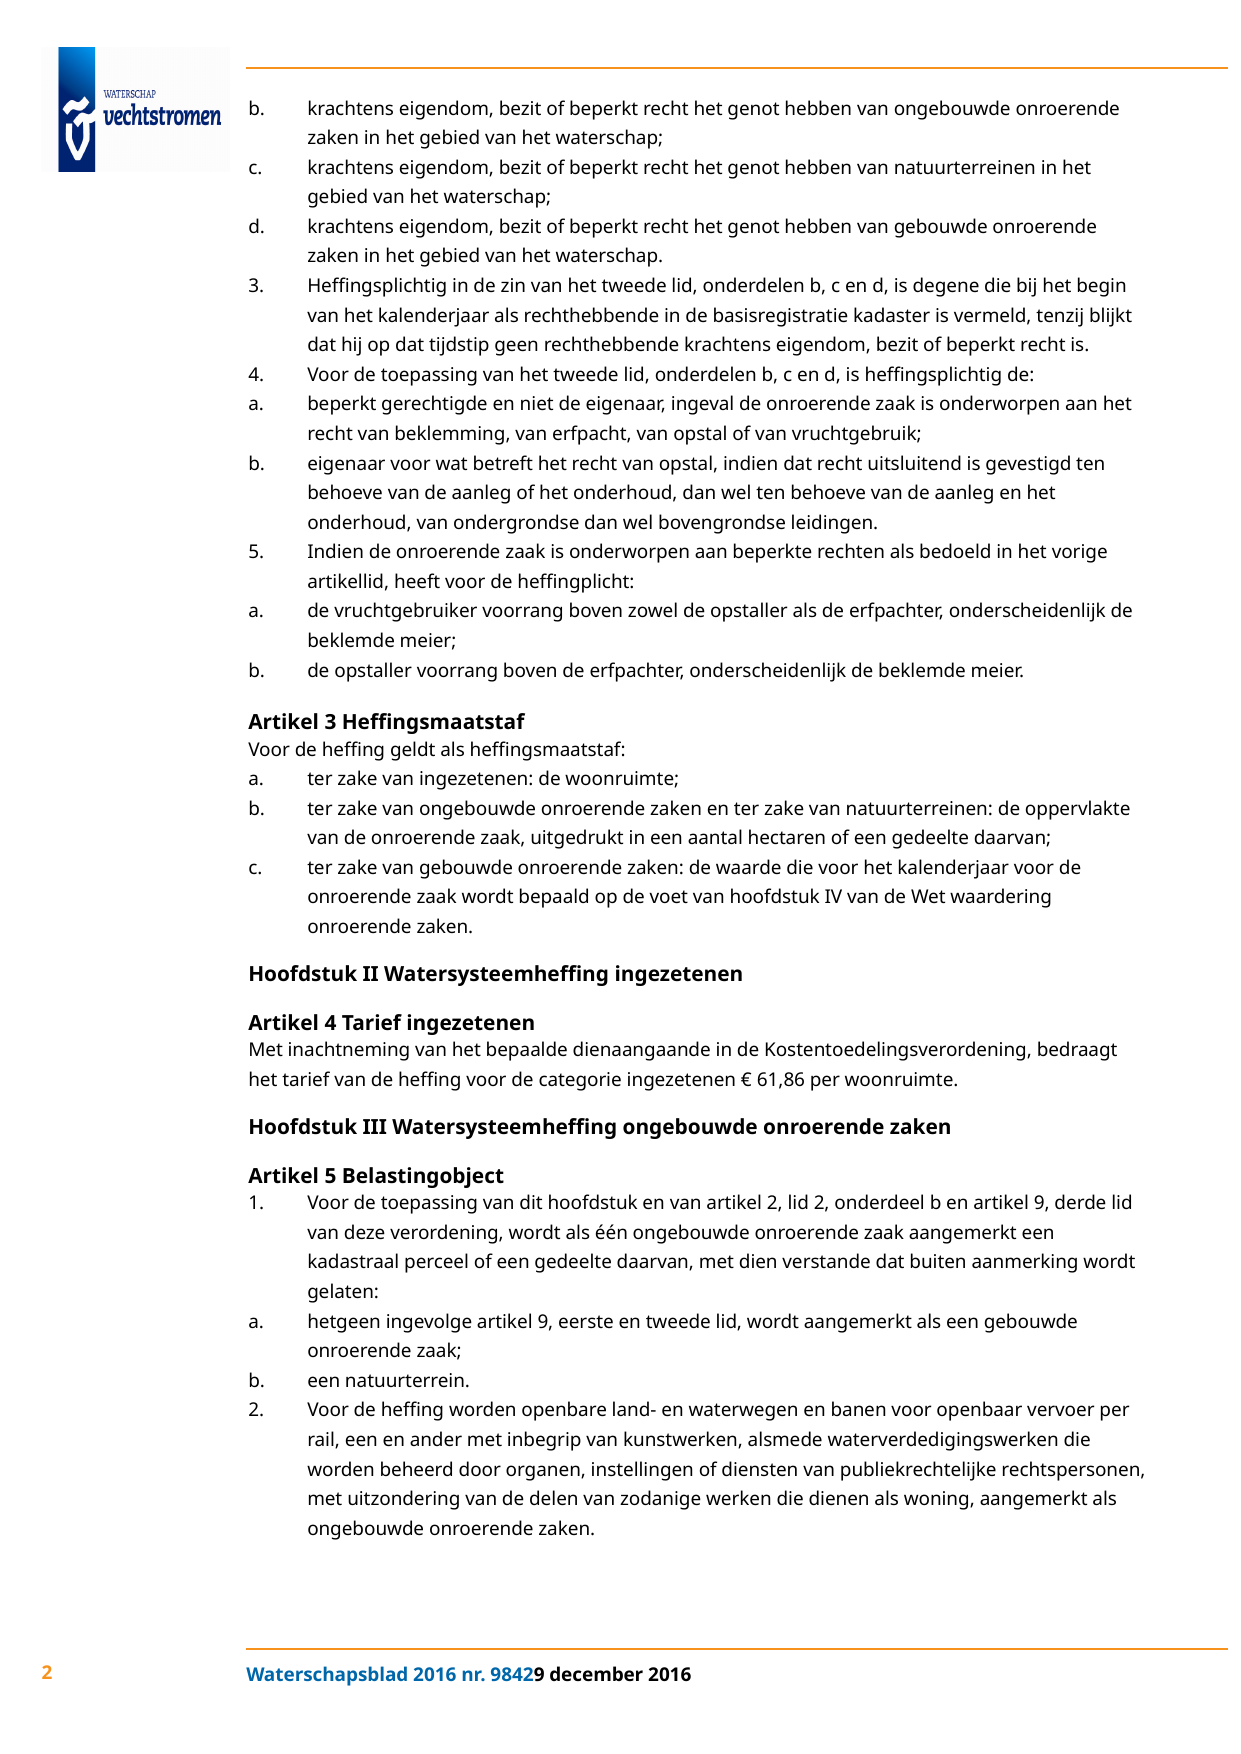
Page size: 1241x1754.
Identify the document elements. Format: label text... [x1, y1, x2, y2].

list de vruchtgebruiker voorrang boven zowel de opstaller als de erfpachter, onderscheidenlijk de beklemde meier; [248, 598, 1152, 653]
list de opstaller voorrang boven de erfpachter, onderscheidenlijk de beklemde meier. [248, 657, 1152, 683]
list ter zake van ongebouwde onroerende zaken en ter zake van natuurterreinen: de oppervlakte van de onroerende zaak, uitgedrukt in een aantal hectaren of een gedeelte daarvan; [248, 795, 1152, 850]
list Voor de toepassing van het tweede lid, onderdelen b, c en d, is heffingsplichtig de: [248, 361, 1152, 387]
list krachtens eigendom, bezit of beperkt recht het genot hebben van natuurterreinen in het gebied van het waterschap; [248, 154, 1152, 209]
list krachtens eigendom, bezit of beperkt recht het genot hebben van ongebouwde onroerende zaken in het gebied van het waterschap; [248, 95, 1152, 150]
list ter zake van ingezetenen: de woonruimte; [248, 765, 1152, 791]
list ter zake van gebouwde onroerende zaken: de waarde die voor het kalenderjaar voor de onroerende zaak wordt bepaald op de voet van hoofdstuk IV van de Wet waardering onroerende zaken. [248, 854, 1152, 939]
list Heffingsplichtig in de zin van het tweede lid, onderdelen b, c en d, is degene die bij het begin van het kalenderjaar als rechthebbende in de basisregistratie kadaster is vermeld, tenzij blijkt dat hij op dat tijdstip geen rechthebbende krachtens eigendom, bezit of beperkt recht is. [248, 272, 1152, 357]
list krachtens eigendom, bezit of beperkt recht het genot hebben van gebouwde onroerende zaken in het gebied van het waterschap. [248, 213, 1152, 268]
text Artikel 4 Tarief ingezetenen [248, 1008, 1152, 1037]
list beperkt gerechtigde en niet de eigenaar, ingeval de onroerende zaak is onderworpen aan het recht van beklemming, van erfpacht, van opstal of van vruchtgebruik; [248, 391, 1152, 446]
picture [41, 47, 231, 172]
text Hoofdstuk II Watersysteemheffing ingezetenen [248, 959, 1152, 987]
list een natuurterrein. [248, 1367, 1152, 1393]
text Hoofdstuk III Watersysteemheffing ongebouwde onroerende zaken [248, 1112, 1152, 1140]
list Indien de onroerende zaak is onderworpen aan beperkte rechten als bedoeld in het vorige artikellid, heeft voor de heffingplicht: [248, 538, 1152, 594]
text Artikel 5 Belastingobject [248, 1161, 1152, 1189]
list Voor de heffing worden openbare land- en waterwegen en banen voor openbaar vervoer per rail, een en ander met inbegrip van kunstwerken, alsmede waterverdedigingswerken die worden beheerd door organen, instellingen of diensten van publiekrechtelijke rechtspersonen, met uitzondering van de delen van zodanige werken die dienen als woning, aangemerkt als ongebouwde onroerende zaken. [248, 1397, 1152, 1541]
text Voor de heffing geldt als heffingsmaatstaf: [248, 736, 1152, 761]
list Voor de toepassing van dit hoofdstuk en van artikel 2, lid 2, onderdeel b en artikel 9, derde lid van deze verordening, wordt als één ongebouwde onroerende zaak aangemerkt een kadastraal perceel of een gedeelte daarvan, met dien verstande dat buiten aanmerking wordt gelaten: [248, 1189, 1152, 1304]
list eigenaar voor wat betreft het recht van opstal, indien dat recht uitsluitend is gevestigd ten behoeve van de aanleg of het onderhoud, dan wel ten behoeve van de aanleg en het onderhoud, van ondergrondse dan wel bovengrondse leidingen. [248, 450, 1152, 535]
list hetgeen ingevolge artikel 9, eerste en tweede lid, wordt aangemerkt als een gebouwde onroerende zaak; [248, 1308, 1152, 1363]
text Artikel 3 Heffingsmaatstaf [248, 707, 1152, 736]
text Met inachtneming van het bepaalde dienaangaande in de Kostentoedelingsverordening, bedraagt het tarief van de heffing voor de categorie ingezetenen € 61,86 per woonruimte. [248, 1037, 1152, 1092]
